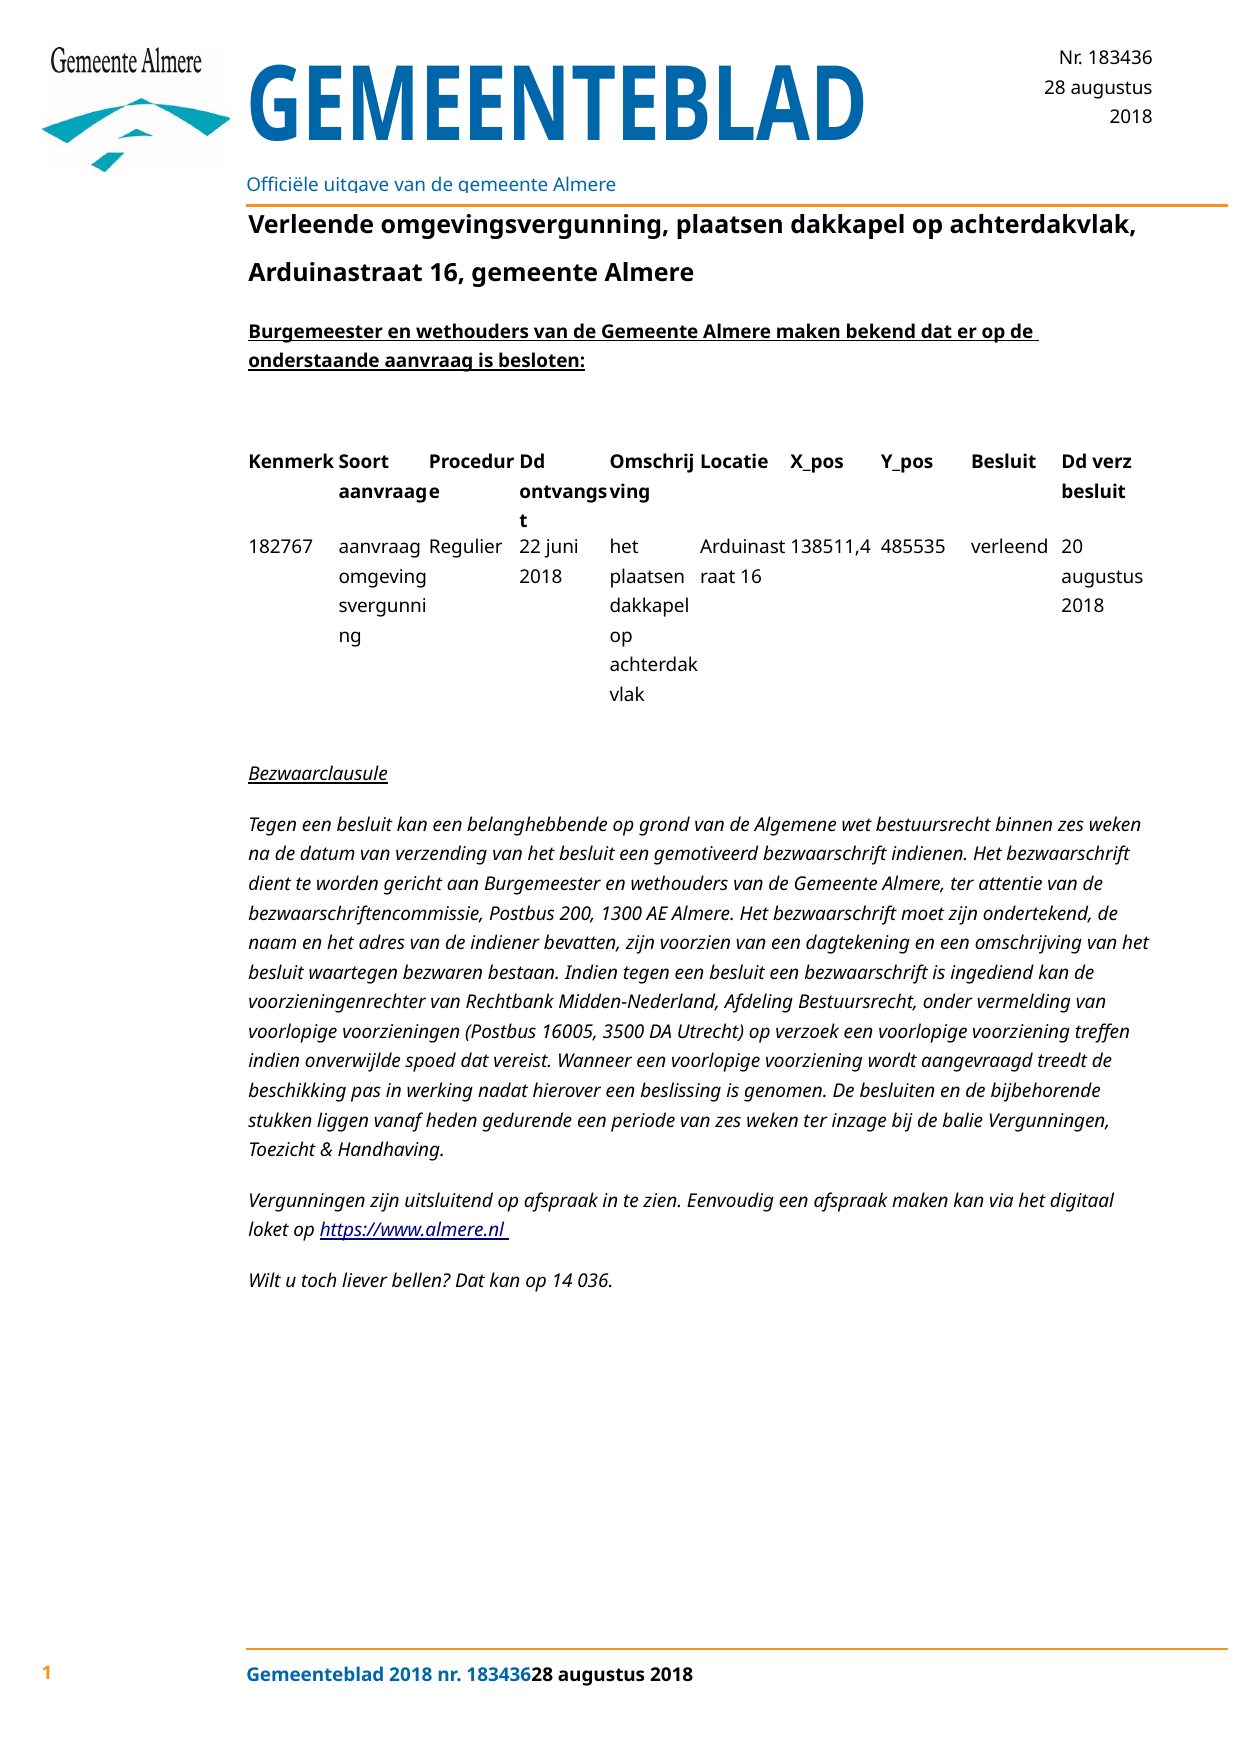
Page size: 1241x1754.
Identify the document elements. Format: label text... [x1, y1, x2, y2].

table_cell verleend [971, 533, 1061, 707]
text Verleende omgevingsvergunning, plaatsen dakkapel op achterdakvlak, Arduinastraat 16, gemeente Almere [248, 207, 1152, 288]
text Vergunningen zijn uitsluitend op afspraak in te zien. Eenvoudig een afspraak maken kan via het digitaal loket op https://www.almere.nl [248, 1187, 1152, 1242]
text Bezwaarclausule [248, 761, 1152, 786]
table_header Procedure [429, 449, 519, 533]
text Tegen een besluit kan een belanghebbende op grond van de Algemene wet bestuursrecht binnen zes weken na de datum van verzending van het besluit een gemotiveerd bezwaarschrift indienen. Het bezwaarschrift dient te worden gericht aan Burgemeester en wethouders van de Gemeente Almere, ter attentie van de bezwaarschriftencommissie, Postbus 200, 1300 AE Almere. Het bezwaarschrift moet zijn ondertekend, de naam en het adres van de indiener bevatten, zijn voorzien van een dagtekening en een omschrijving van het besluit waartegen bezwaren bestaan. Indien tegen een besluit een bezwaarschrift is ingediend kan de voorzieningenrechter van Rechtbank Midden-Nederland, Afdeling Bestuursrecht, onder vermelding van voorlopige voorzieningen (Postbus 16005, 3500 DA Utrecht) op verzoek een voorlopige voorziening treffen indien onverwijlde spoed dat vereist. Wanneer een voorlopige voorziening wordt aangevraagd treedt de beschikking pas in werking nadat hierover een beslissing is genomen. De besluiten en de bijbehorende stukken liggen vanaf heden gedurende een periode van zes weken ter inzage bij de balie Vergunningen, Toezicht & Handhaving. [248, 811, 1152, 1162]
table_header X_pos [790, 449, 881, 533]
table_cell 182767 [248, 533, 338, 707]
text Burgemeester en wethouders van de Gemeente Almere maken bekend dat er op de onderstaande aanvraag is besloten: [248, 318, 1152, 373]
table_cell 138511,4 [790, 533, 881, 707]
table_header Locatie [700, 449, 790, 533]
table_cell Arduinastraat 16 [700, 533, 790, 707]
picture [41, 47, 231, 172]
table_header Soort aanvraag [338, 449, 429, 533]
table_cell Regulier [429, 533, 519, 707]
table_cell aanvraag omgevingsvergunning [338, 533, 429, 707]
table_header Omschrijving [609, 449, 700, 533]
table_cell 22 juni 2018 [519, 533, 609, 707]
table_cell 20 augustus 2018 [1061, 533, 1152, 707]
table_header Dd verz besluit [1061, 449, 1152, 533]
table_cell 485535 [881, 533, 971, 707]
table_header Dd ontvangst [519, 449, 609, 533]
table_header Kenmerk [248, 449, 338, 533]
table_header Y_pos [881, 449, 971, 533]
table_header Besluit [971, 449, 1061, 533]
text Wilt u toch liever bellen? Dat kan op 14 036. [248, 1267, 1152, 1293]
table_cell het plaatsen dakkapel op achterdakvlak [609, 533, 700, 707]
